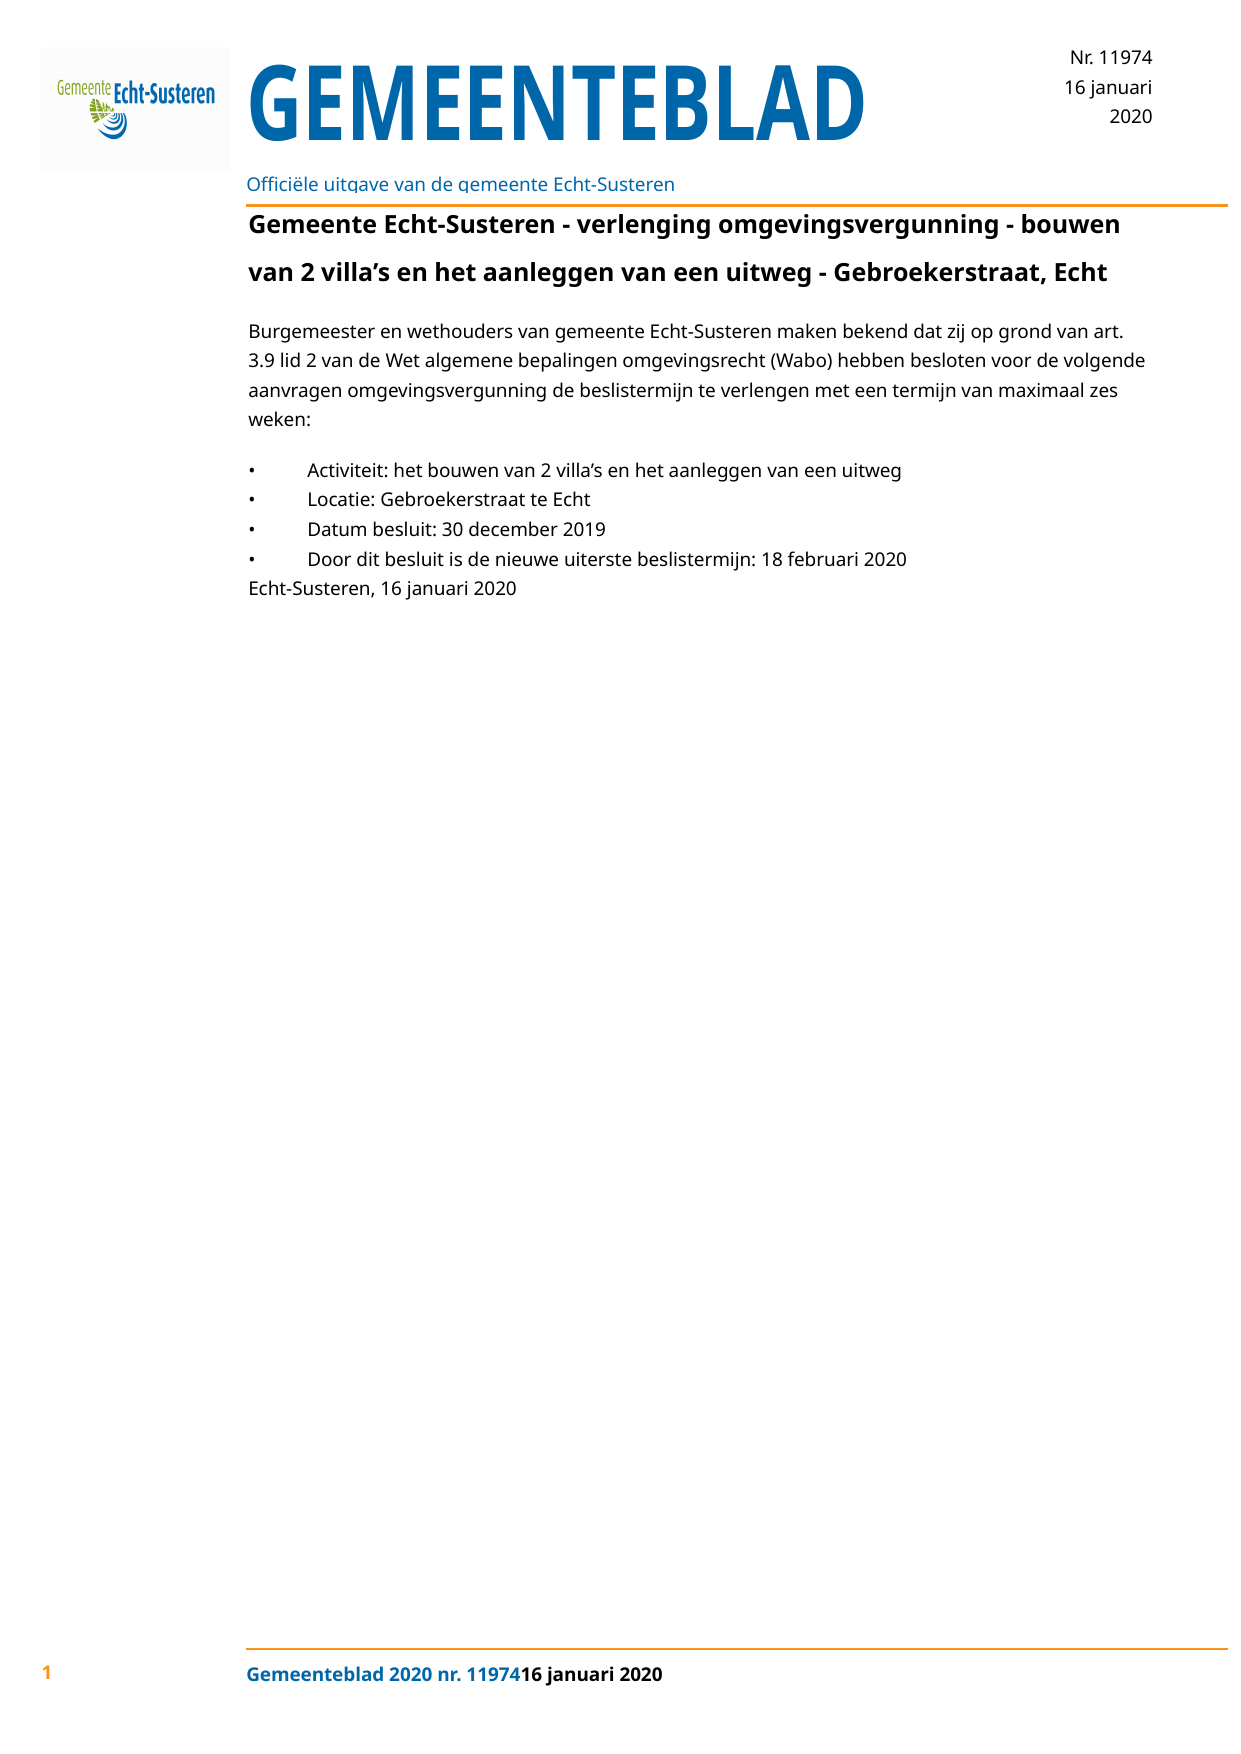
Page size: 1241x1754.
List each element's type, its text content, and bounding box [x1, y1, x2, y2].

list Activiteit: het bouwen van 2 villa’s en het aanleggen van een uitweg [248, 457, 1152, 483]
picture [41, 47, 231, 172]
text Echt-Susteren, 16 januari 2020 [248, 575, 1152, 601]
text Burgemeester en wethouders van gemeente Echt-Susteren maken bekend dat zij op grond van art. 3.9 lid 2 van de Wet algemene bepalingen omgevingsrecht (Wabo) hebben besloten voor de volgende aanvragen omgevingsvergunning de beslistermijn te verlengen met een termijn van maximaal zes weken: [248, 318, 1152, 432]
list Locatie: Gebroekerstraat te Echt [248, 487, 1152, 512]
list Door dit besluit is de nieuwe uiterste beslistermijn: 18 februari 2020 [248, 546, 1152, 572]
list Datum besluit: 30 december 2019 [248, 516, 1152, 542]
text Gemeente Echt-Susteren - verlenging omgevingsvergunning - bouwen van 2 villa’s en het aanleggen van een uitweg - Gebroekerstraat, Echt [248, 207, 1152, 288]
